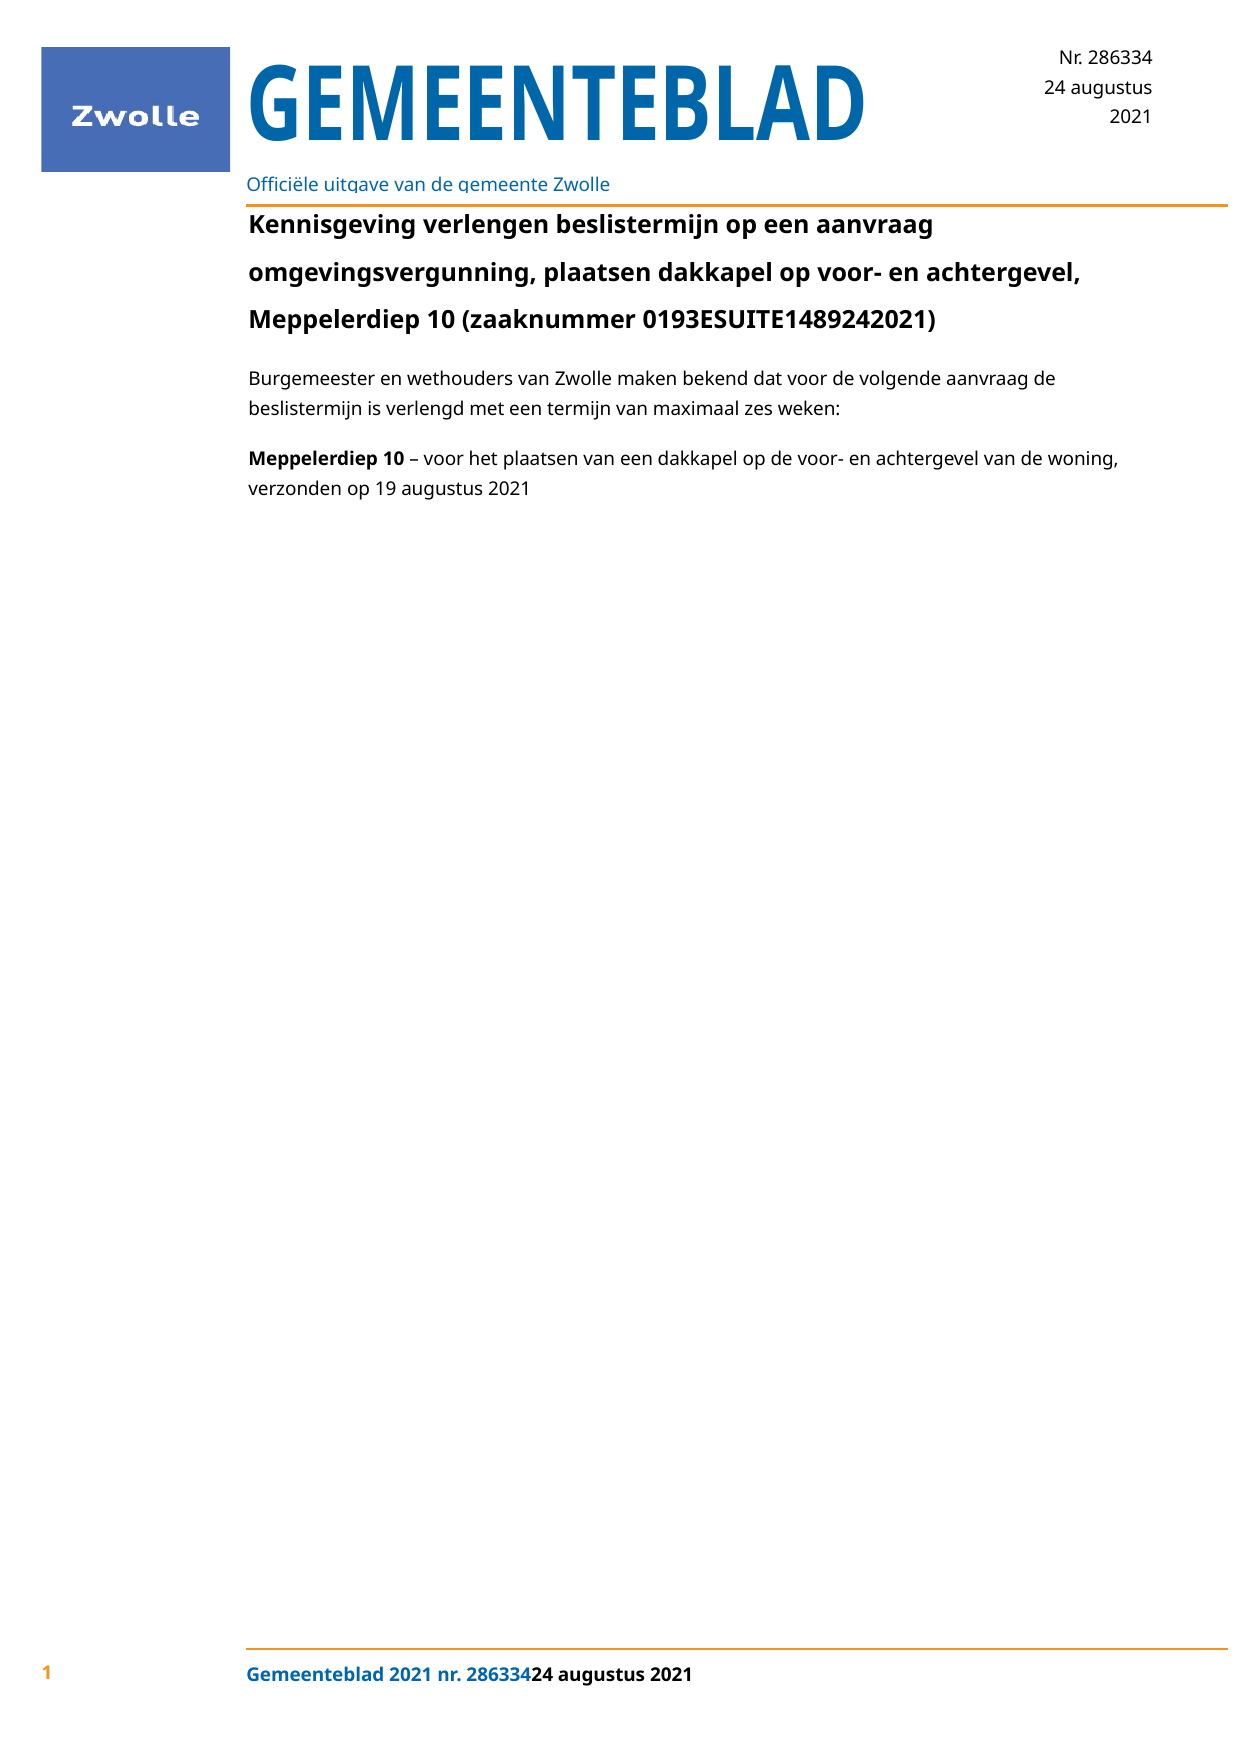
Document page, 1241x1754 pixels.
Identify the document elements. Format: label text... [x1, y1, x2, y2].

text Burgemeester en wethouders van Zwolle maken bekend dat voor de volgende aanvraag de beslistermijn is verlengd met een termijn van maximaal zes weken: [248, 366, 1152, 421]
text Meppelerdiep 10 – voor het plaatsen van een dakkapel op de voor- en achtergevel van de woning, verzonden op 19 augustus 2021 [248, 446, 1152, 501]
text Kennisgeving verlengen beslistermijn op een aanvraag omgevingsvergunning, plaatsen dakkapel op voor- en achtergevel, Meppelerdiep 10 (zaaknummer 0193ESUITE1489242021) [248, 207, 1152, 336]
picture [41, 47, 231, 172]
